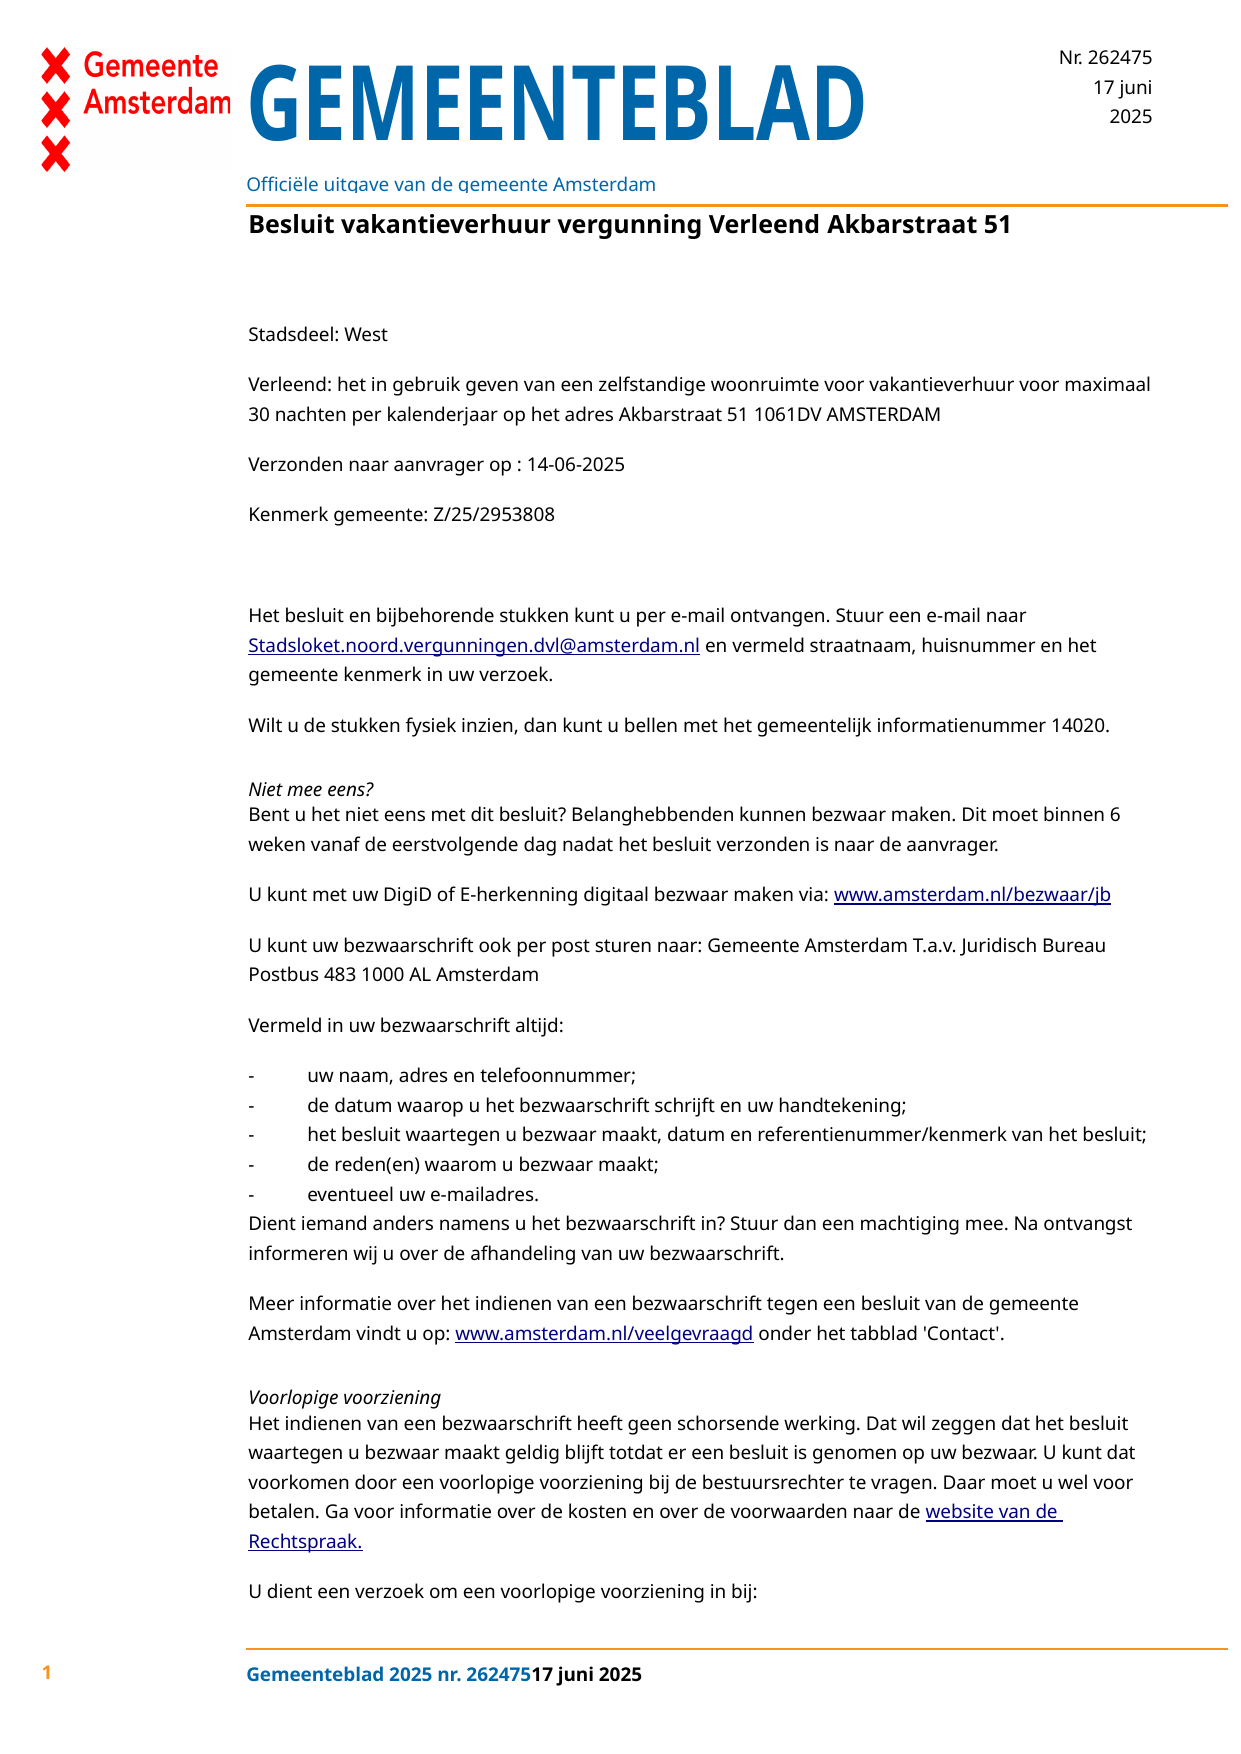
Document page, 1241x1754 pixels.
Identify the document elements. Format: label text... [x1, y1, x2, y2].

list de reden(en) waarom u bezwaar maakt; [248, 1151, 1152, 1177]
list eventueel uw e-mailadres. [248, 1181, 1152, 1207]
text Verleend: het in gebruik geven van een zelfstandige woonruimte voor vakantieverhuur voor maximaal 30 nachten per kalenderjaar op het adres Akbarstraat 51 1061DV AMSTERDAM [248, 371, 1152, 426]
text U kunt met uw DigiD of E-herkenning digitaal bezwaar maken via: www.amsterdam.nl/bezwaar/jb [248, 882, 1152, 907]
text Verzonden naar aanvrager op : 14-06-2025 [248, 451, 1152, 477]
text U kunt uw bezwaarschrift ook per post sturen naar: Gemeente Amsterdam T.a.v. Juridisch Bureau Postbus 483 1000 AL Amsterdam [248, 932, 1152, 987]
text Dient iemand anders namens u het bezwaarschrift in? Stuur dan een machtiging mee. Na ontvangst informeren wij u over de afhandeling van uw bezwaarschrift. [248, 1210, 1152, 1266]
text Meer informatie over het indienen van een bezwaarschrift tegen een besluit van de gemeente Amsterdam vindt u op: www.amsterdam.nl/veelgevraagd onder het tabblad 'Contact'. [248, 1290, 1152, 1346]
picture [41, 47, 231, 172]
text Besluit vakantieverhuur vergunning Verleend Akbarstraat 51 [248, 207, 1152, 241]
text Bent u het niet eens met dit besluit? Belanghebbenden kunnen bezwaar maken. Dit moet binnen 6 weken vanaf de eerstvolgende dag nadat het besluit verzonden is naar de aanvrager. [248, 802, 1152, 857]
text Wilt u de stukken fysiek inzien, dan kunt u bellen met het gemeentelijk informatienummer 14020. [248, 712, 1152, 738]
text Voorlopige voorziening [248, 1384, 1152, 1410]
text Niet mee eens? [248, 776, 1152, 802]
text Vermeld in uw bezwaarschrift altijd: [248, 1012, 1152, 1038]
list het besluit waartegen u bezwaar maakt, datum en referentienummer/kenmerk van het besluit; [248, 1122, 1152, 1147]
text U dient een verzoek om een voorlopige voorziening in bij: [248, 1578, 1152, 1604]
text Kenmerk gemeente: Z/25/2953808 [248, 502, 1152, 527]
text Het indienen van een bezwaarschrift heeft geen schorsende werking. Dat wil zeggen dat het besluit waartegen u bezwaar maakt geldig blijft totdat er een besluit is genomen op uw bezwaar. U kunt dat voorkomen door een voorlopige voorziening bij de bestuursrechter te vragen. Daar moet u wel voor betalen. Ga voor informatie over de kosten en over de voorwaarden naar de website van de Rechtspraak. [248, 1410, 1152, 1554]
list de datum waarop u het bezwaarschrift schrijft en uw handtekening; [248, 1092, 1152, 1118]
text Stadsdeel: West [248, 321, 1152, 346]
text Het besluit en bijbehorende stukken kunt u per e-mail ontvangen. Stuur een e-mail naar Stadsloket.noord.vergunningen.dvl@amsterdam.nl en vermeld straatnaam, huisnummer en het gemeente kenmerk in uw verzoek. [248, 602, 1152, 687]
list uw naam, adres en telefoonnummer; [248, 1062, 1152, 1088]
